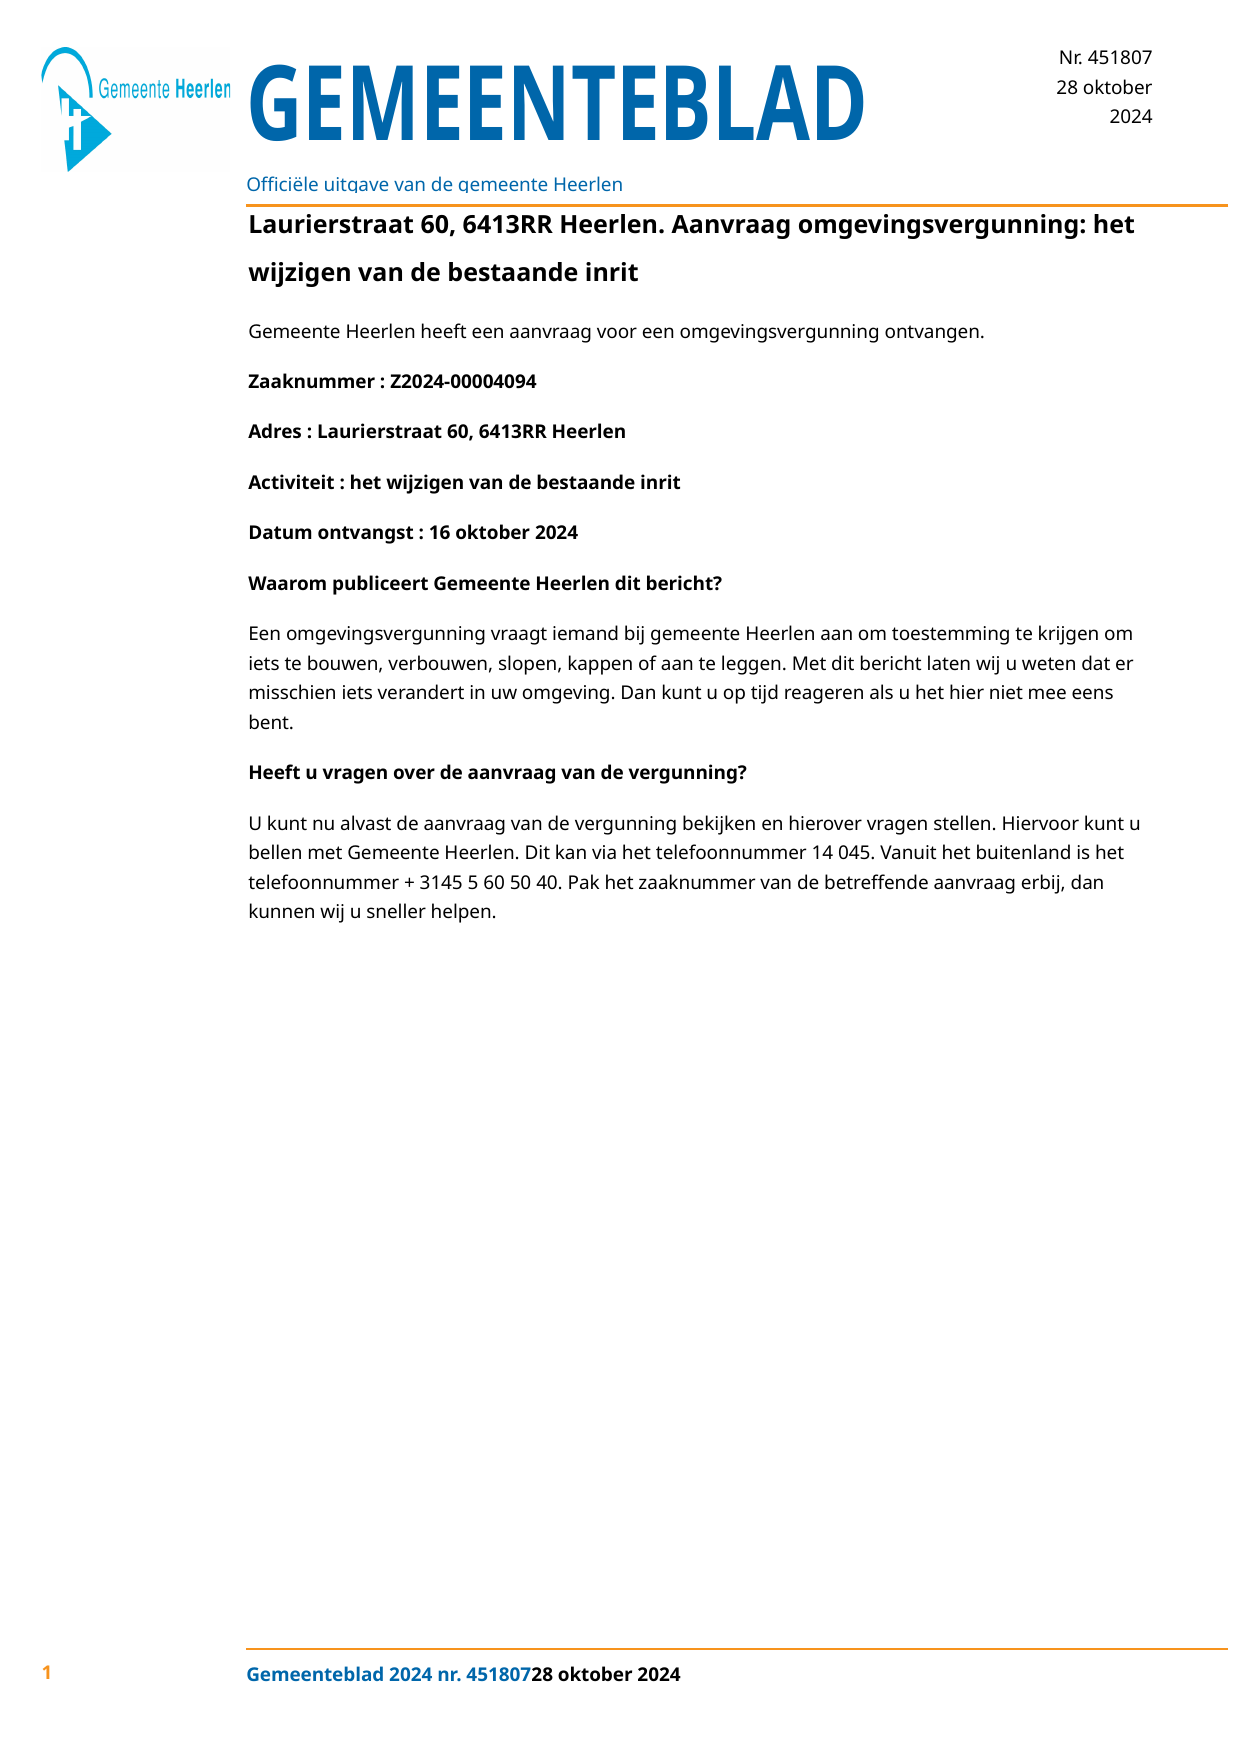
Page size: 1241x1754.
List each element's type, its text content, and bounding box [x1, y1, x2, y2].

text Laurierstraat 60, 6413RR Heerlen. Aanvraag omgevingsvergunning: het wijzigen van de bestaande inrit [248, 207, 1152, 288]
text Datum ontvangst : 16 oktober 2024 [248, 519, 1152, 545]
text Gemeente Heerlen heeft een aanvraag voor een omgevingsvergunning ontvangen. [248, 318, 1152, 344]
text Zaaknummer : Z2024-00004094 [248, 368, 1152, 394]
text Activiteit : het wijzigen van de bestaande inrit [248, 469, 1152, 495]
text Een omgevingsvergunning vraagt iemand bij gemeente Heerlen aan om toestemming te krijgen om iets te bouwen, verbouwen, slopen, kappen of aan te leggen. Met dit bericht laten wij u weten dat er misschien iets verandert in uw omgeving. Dan kunt u op tijd reageren als u het hier niet mee eens bent. [248, 620, 1152, 735]
picture [41, 47, 231, 172]
text U kunt nu alvast de aanvraag van de vergunning bekijken en hierover vragen stellen. Hiervoor kunt u bellen met Gemeente Heerlen. Dit kan via het telefoonnummer 14 045. Vanuit het buitenland is het telefoonnummer + 3145 5 60 50 40. Pak het zaaknummer van de betreffende aanvraag erbij, dan kunnen wij u sneller helpen. [248, 810, 1152, 924]
picture [41, 47, 59, 70]
text Heeft u vragen over de aanvraag van de vergunning? [248, 759, 1152, 785]
text Adres : Laurierstraat 60, 6413RR Heerlen [248, 419, 1152, 444]
text Waarom publiceert Gemeente Heerlen dit bericht? [248, 570, 1152, 596]
